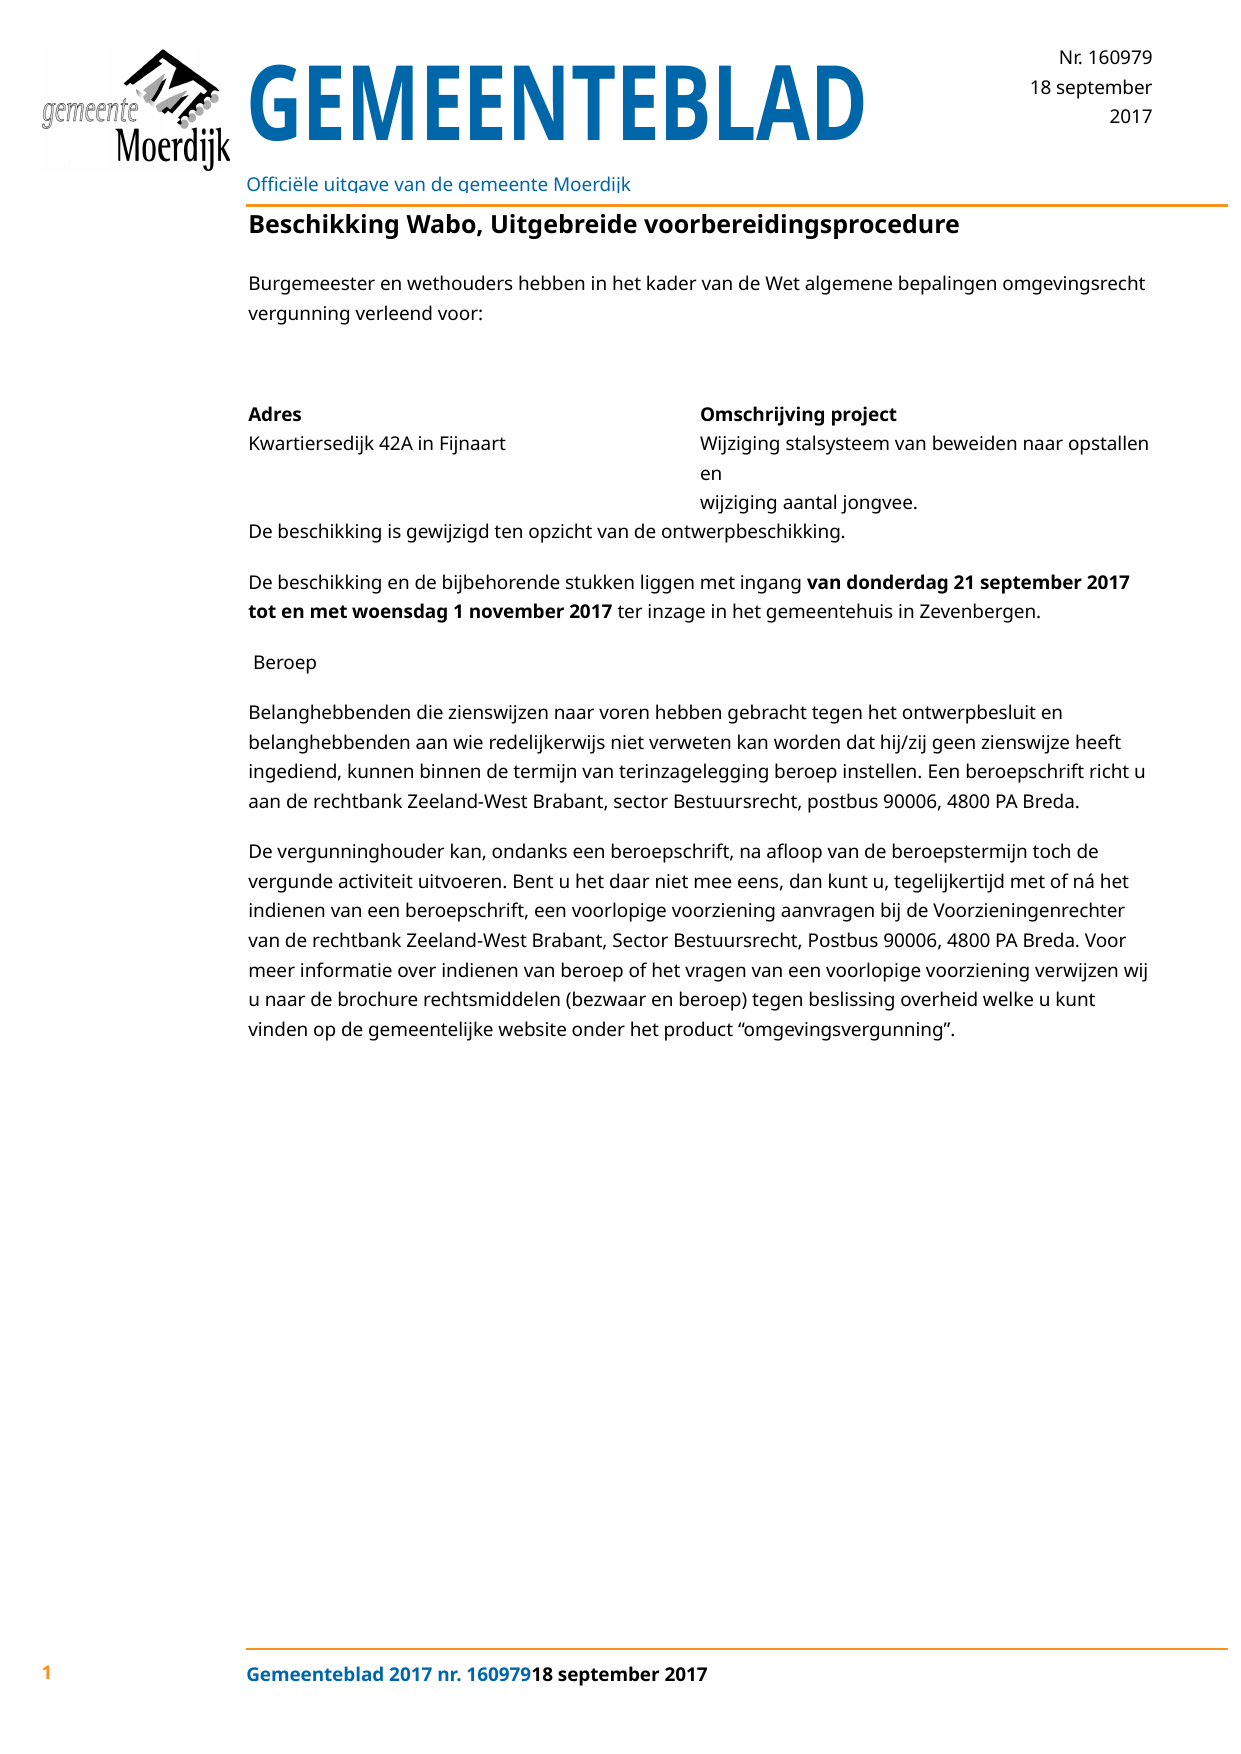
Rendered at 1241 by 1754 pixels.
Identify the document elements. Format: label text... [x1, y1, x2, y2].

text De vergunninghouder kan, ondanks een beroepschrift, na afloop van de beroepstermijn toch de vergunde activiteit uitvoeren. Bent u het daar niet mee eens, dan kunt u, tegelijkertijd met of ná het indienen van een beroepschrift, een voorlopige voorziening aanvragen bij de Voorzieningenrechter van de rechtbank Zeeland-West Brabant, Sector Bestuursrecht, Postbus 90006, 4800 PA Breda. Voor meer informatie over indienen van beroep of het vragen van een voorlopige voorziening verwijzen wij u naar de brochure rechtsmiddelen (bezwaar en beroep) tegen beslissing overheid welke u kunt vinden op de gemeentelijke website onder het product “omgevingsvergunning”. [248, 838, 1152, 1042]
table_header Adres Kwartiersedijk 42A in Fijnaart [248, 401, 700, 515]
picture [41, 47, 231, 172]
text Beroep [248, 649, 1152, 675]
text Beschikking Wabo, Uitgebreide voorbereidingsprocedure [248, 207, 1152, 241]
text Belanghebbenden die zienswijzen naar voren hebben gebracht tegen het ontwerpbesluit en belanghebbenden aan wie redelijkerwijs niet verweten kan worden dat hij/zij geen zienswijze heeft ingediend, kunnen binnen de termijn van terinzagelegging beroep instellen. Een beroepschrift richt u aan de rechtbank Zeeland-West Brabant, sector Bestuursrecht, postbus 90006, 4800 PA Breda. [248, 699, 1152, 814]
text Burgemeester en wethouders hebben in het kader van de Wet algemene bepalingen omgevingsrecht vergunning verleend voor: [248, 270, 1152, 326]
table_header Omschrijving project Wijziging stalsysteem van beweiden naar opstallen en wijziging aantal jongvee. [700, 401, 1152, 515]
text De beschikking en de bijbehorende stukken liggen met ingang van donderdag 21 september 2017 tot en met woensdag 1 november 2017 ter inzage in het gemeentehuis in Zevenbergen. [248, 569, 1152, 624]
text De beschikking is gewijzigd ten opzicht van de ontwerpbeschikking. [248, 518, 1152, 544]
